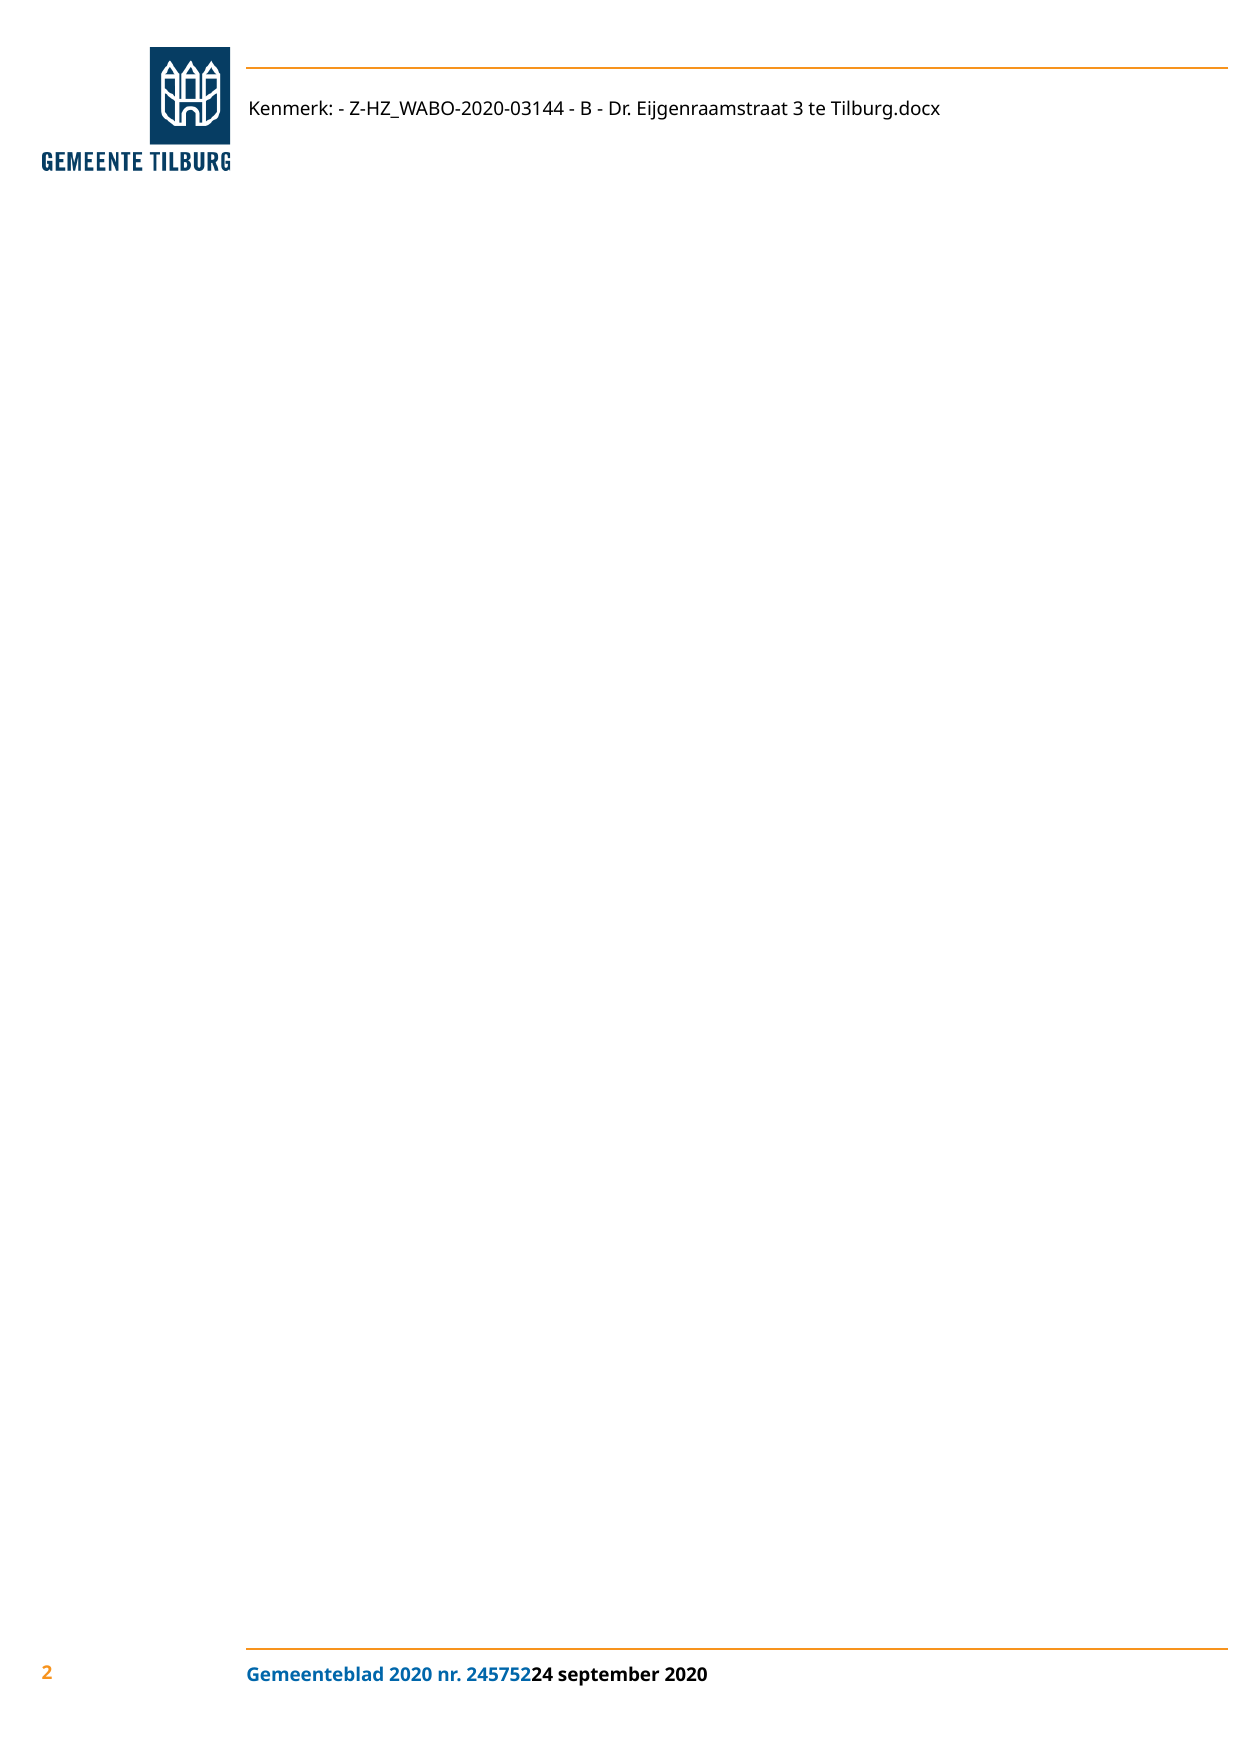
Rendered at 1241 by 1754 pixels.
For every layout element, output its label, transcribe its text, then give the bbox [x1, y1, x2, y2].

picture [41, 47, 231, 172]
text Kenmerk: - Z-HZ_WABO-2020-03144 - B - Dr. Eijgenraamstraat 3 te Tilburg.docx [248, 95, 1152, 121]
